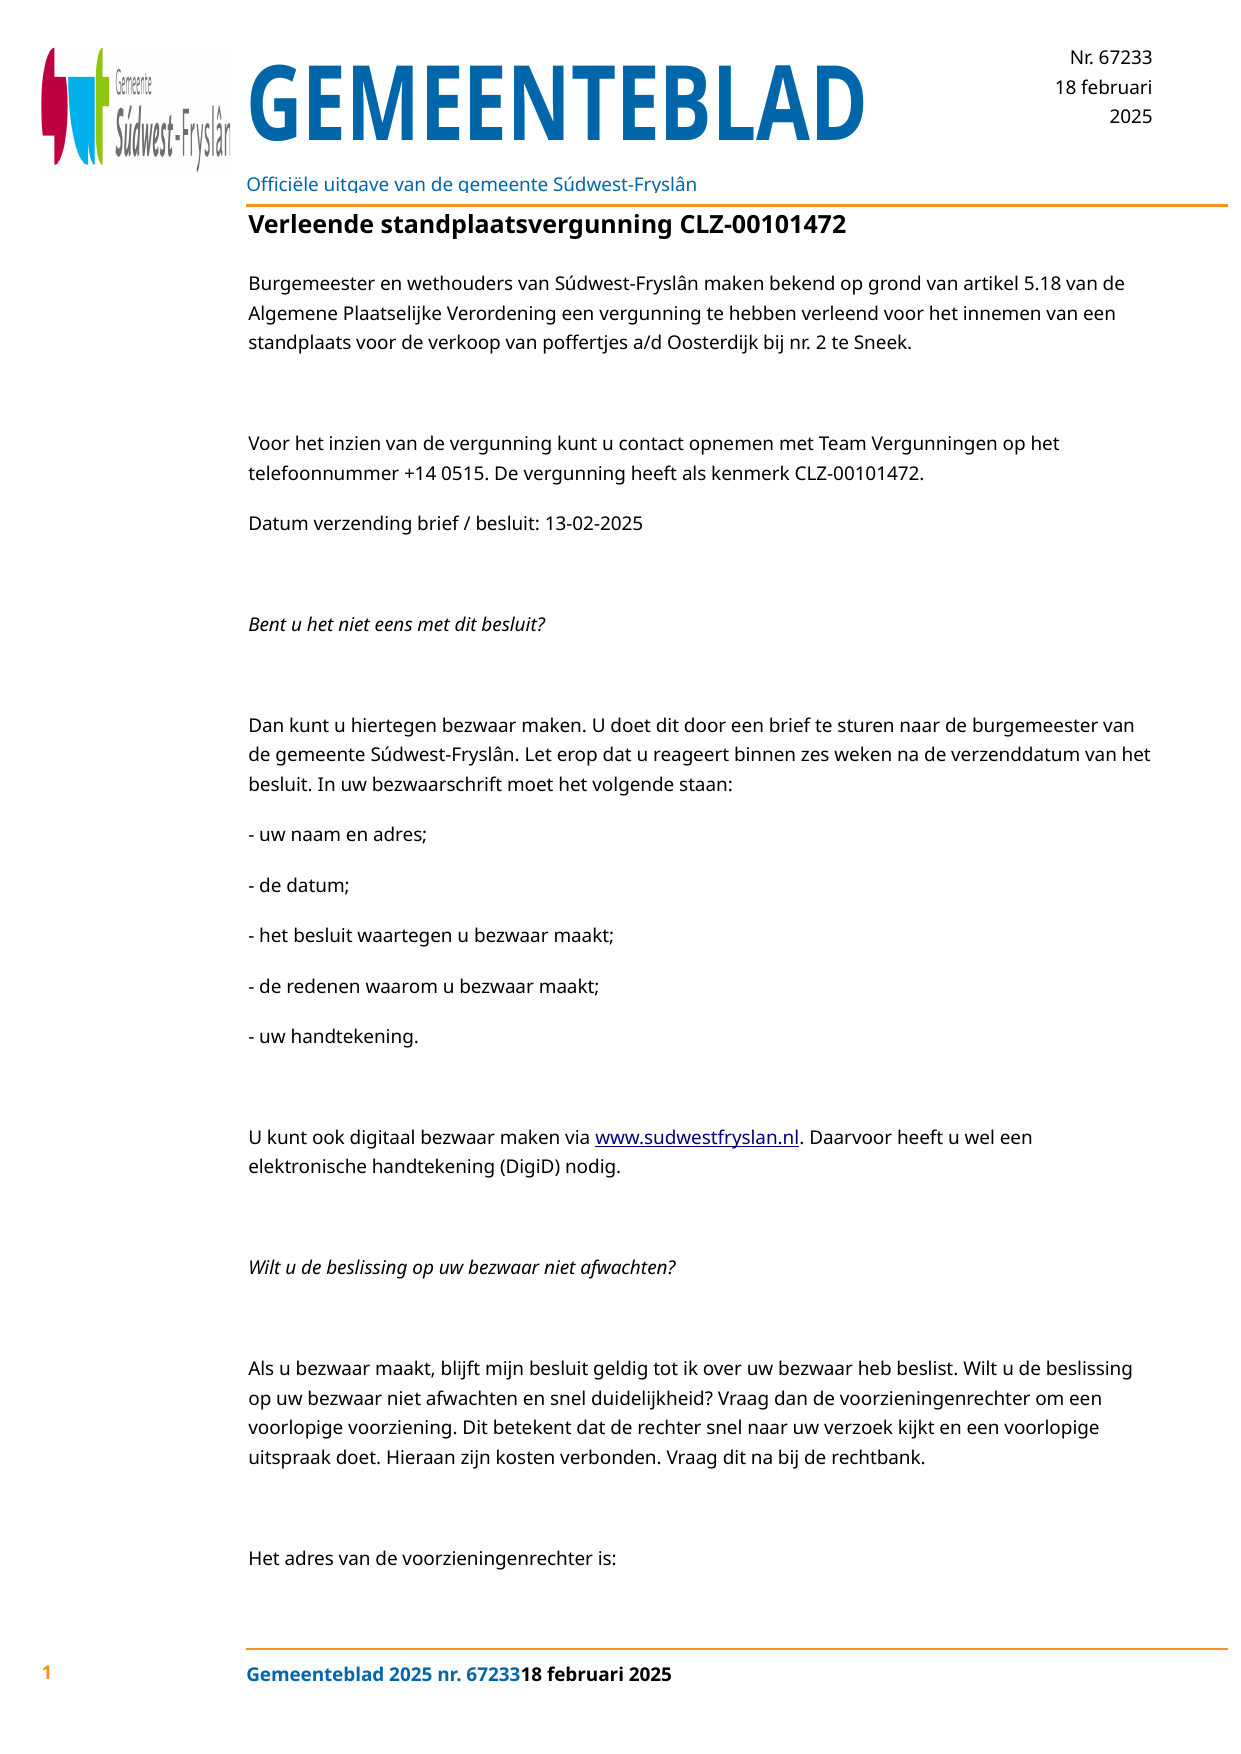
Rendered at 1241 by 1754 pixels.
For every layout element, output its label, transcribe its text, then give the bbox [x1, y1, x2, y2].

text Burgemeester en wethouders van Súdwest-Fryslân maken bekend op grond van artikel 5.18 van de Algemene Plaatselijke Verordening een vergunning te hebben verleend voor het innemen van een standplaats voor de verkoop van poffertjes a/d Oosterdijk bij nr. 2 te Sneek. [248, 270, 1152, 355]
picture [41, 47, 231, 172]
text Als u bezwaar maakt, blijft mijn besluit geldig tot ik over uw bezwaar heb beslist. Wilt u de beslissing op uw bezwaar niet afwachten en snel duidelijkheid? Vraag dan de voorzieningenrechter om een voorlopige voorziening. Dit betekent dat de rechter snel naar uw verzoek kijkt en een voorlopige uitspraak doet. Hieraan zijn kosten verbonden. Vraag dit na bij de rechtbank. [248, 1355, 1152, 1470]
text - de redenen waarom u bezwaar maakt; [248, 973, 1152, 998]
text Bent u het niet eens met dit besluit? [248, 611, 1152, 637]
text - het besluit waartegen u bezwaar maakt; [248, 922, 1152, 948]
text - de datum; [248, 872, 1152, 898]
text Datum verzending brief / besluit: 13-02-2025 [248, 510, 1152, 536]
text Verleende standplaatsvergunning CLZ-00101472 [248, 207, 1152, 241]
text Voor het inzien van de vergunning kunt u contact opnemen met Team Vergunningen op het telefoonnummer +14 0515. De vergunning heeft als kenmerk CLZ-00101472. [248, 430, 1152, 486]
text U kunt ook digitaal bezwaar maken via www.sudwestfryslan.nl. Daarvoor heeft u wel een elektronische handtekening (DigiD) nodig. [248, 1124, 1152, 1179]
text Dan kunt u hiertegen bezwaar maken. U doet dit door een brief te sturen naar de burgemeester van de gemeente Súdwest-Fryslân. Let erop dat u reageert binnen zes weken na de verzenddatum van het besluit. In uw bezwaarschrift moet het volgende staan: [248, 712, 1152, 797]
text Het adres van de voorzieningenrechter is: [248, 1545, 1152, 1571]
text - uw naam en adres; [248, 822, 1152, 847]
text Wilt u de beslissing op uw bezwaar niet afwachten? [248, 1254, 1152, 1280]
text - uw handtekening. [248, 1023, 1152, 1049]
